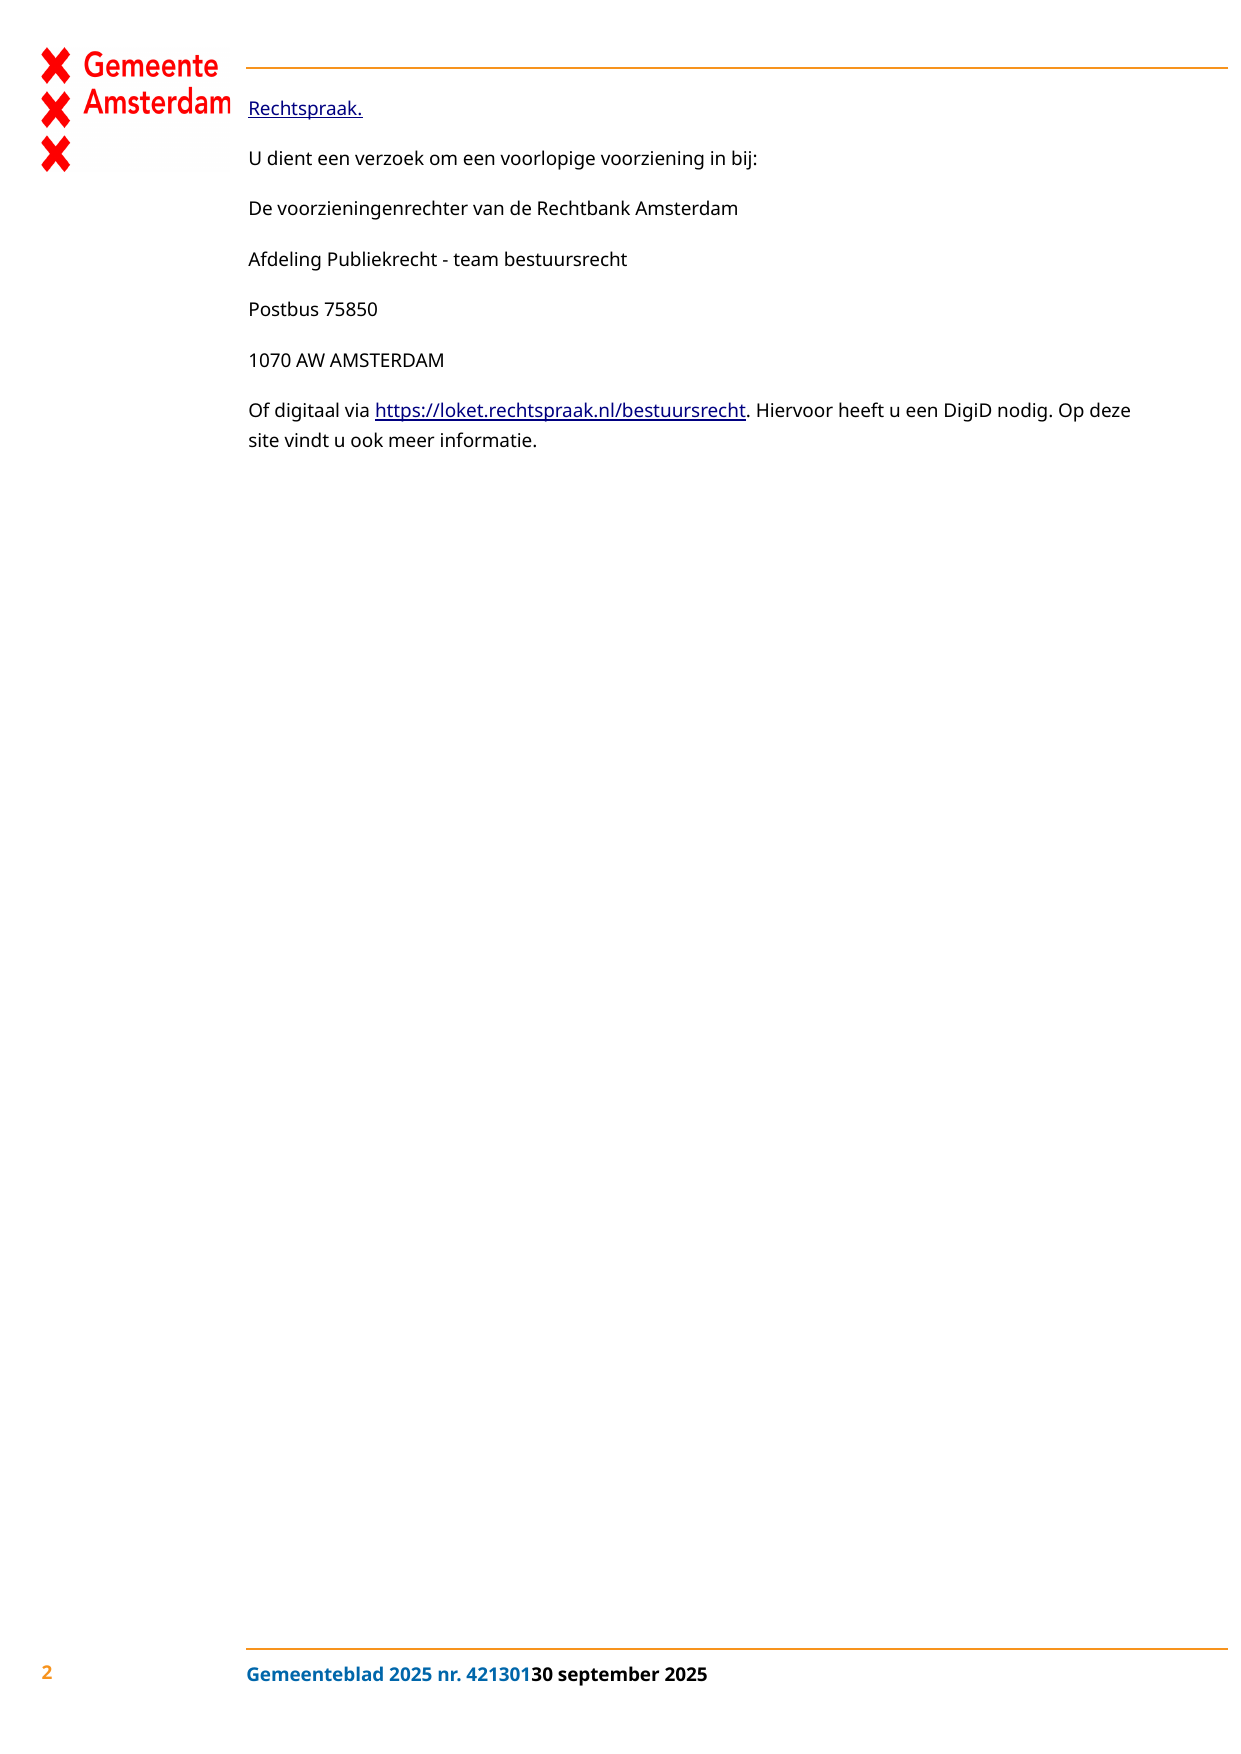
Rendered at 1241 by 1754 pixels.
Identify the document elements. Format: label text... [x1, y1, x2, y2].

picture [41, 47, 231, 172]
text 1070 AW AMSTERDAM [248, 347, 1152, 373]
text Postbus 75850 [248, 296, 1152, 322]
text Rechtspraak. [248, 95, 1152, 121]
text Afdeling Publiekrecht - team bestuursrecht [248, 246, 1152, 272]
text De voorzieningenrechter van de Rechtbank Amsterdam [248, 196, 1152, 221]
text Of digitaal via https://loket.rechtspraak.nl/bestuursrecht. Hiervoor heeft u een DigiD nodig. Op deze site vindt u ook meer informatie. [248, 397, 1152, 453]
text U dient een verzoek om een voorlopige voorziening in bij: [248, 145, 1152, 171]
